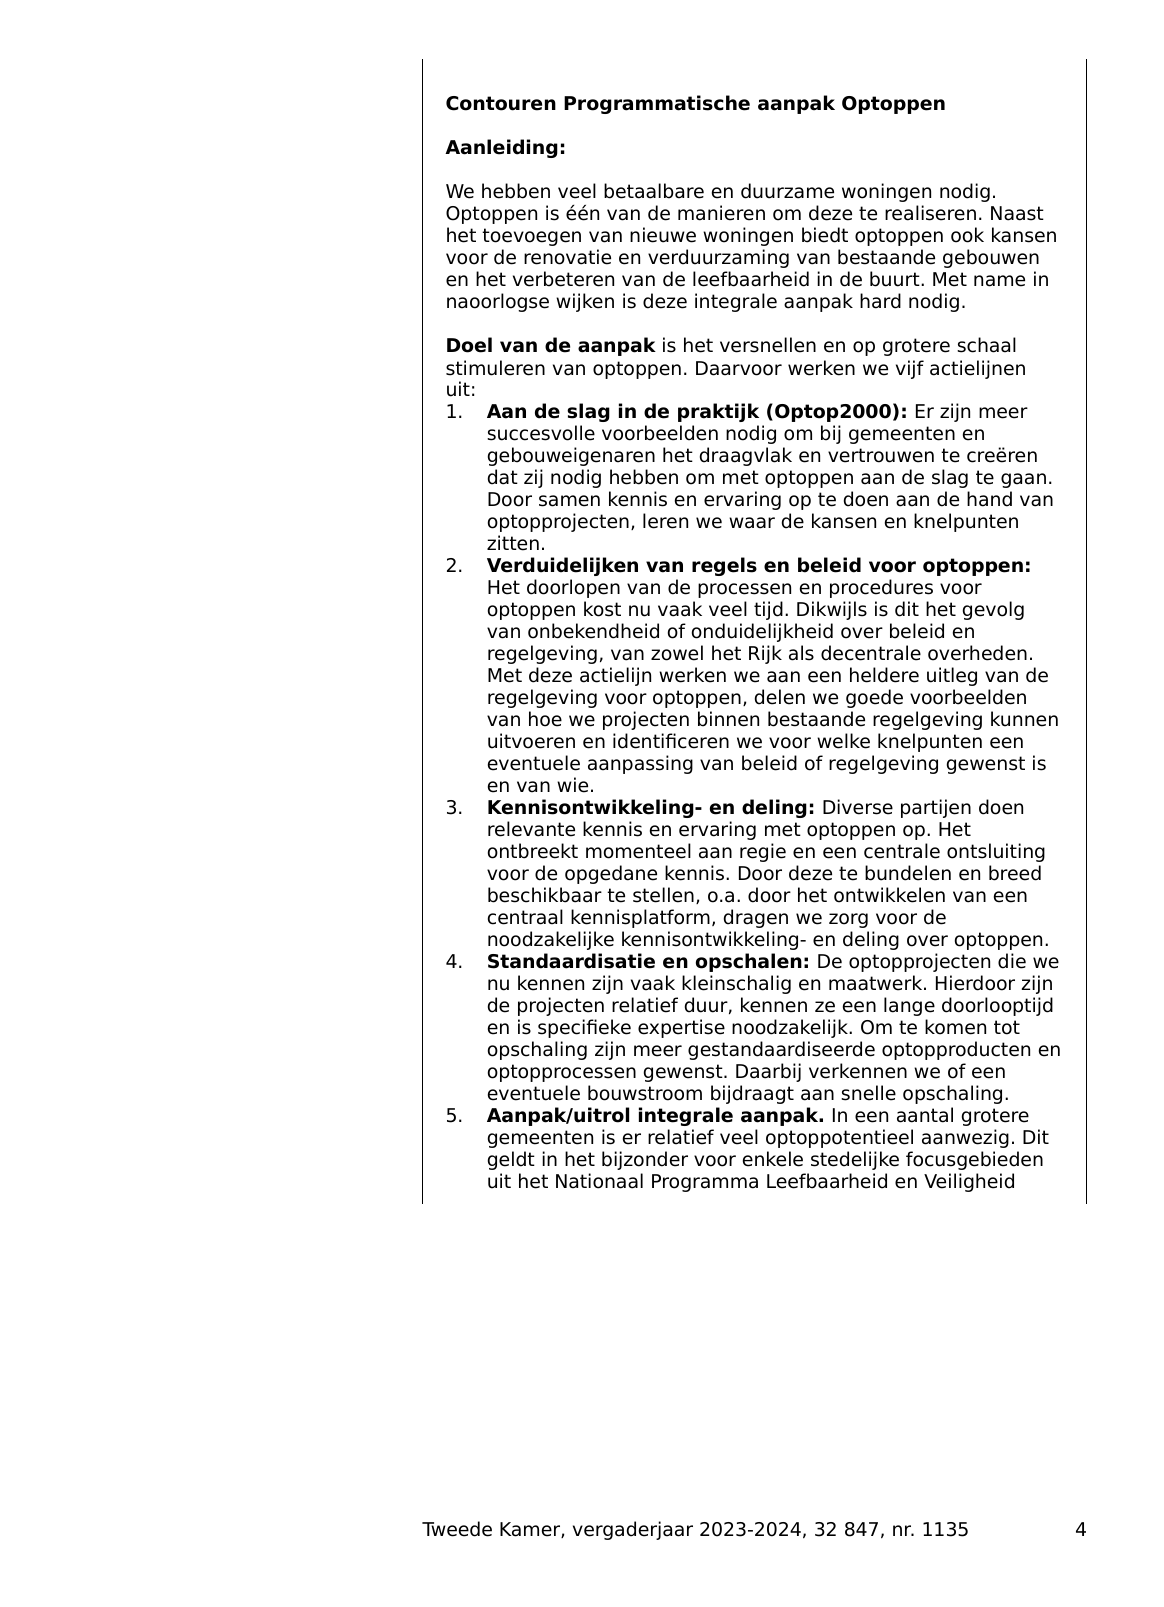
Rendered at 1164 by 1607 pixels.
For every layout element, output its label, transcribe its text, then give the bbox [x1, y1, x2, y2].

table_header Contouren Programmatische aanpak Optoppen Aanleiding: We hebben veel betaalbare en duurzame woningen nodig. Optoppen is één van de manieren om deze te realiseren. Naast het toevoegen van nieuwe woningen biedt optoppen ook kansen voor de renovatie en verduurzaming van bestaande gebouwen en het verbeteren van de leefbaarheid in de buurt. Met name in naoorlogse wijken is deze integrale aanpak hard nodig. Doel van de aanpak is het versnellen en op grotere schaal stimuleren van optoppen. Daarvoor werken we vijf actielijnen uit: 1. Aan de slag in de praktijk (Optop2000): Er zijn meer succesvolle voorbeelden nodig om bij gemeenten en gebouweigenaren het draagvlak en vertrouwen te creëren dat zij nodig hebben om met optoppen aan de slag te gaan. Door samen kennis en ervaring op te doen aan de hand van optopprojecten, leren we waar de kansen en knelpunten zitten. 2. Verduidelijken van regels en beleid voor optoppen: Het doorlopen van de processen en procedures voor optoppen kost nu vaak veel tijd. Dikwijls is dit het gevolg van onbekendheid of onduidelijkheid over beleid en regelgeving, van zowel het Rijk als decentrale overheden. Met deze actielijn werken we aan een heldere uitleg van de regelgeving voor optoppen, delen we goede voorbeelden van hoe we projecten binnen bestaande regelgeving kunnen uitvoeren en identificeren we voor welke knelpunten een eventuele aanpassing van beleid of regelgeving gewenst is en van wie. 3. Kennisontwikkeling- en deling: Diverse partijen doen relevante kennis en ervaring met optoppen op. Het ontbreekt momenteel aan regie en een centrale ontsluiting voor de opgedane kennis. Door deze te bundelen en breed beschikbaar te stellen, o.a. door het ontwikkelen van een centraal kennisplatform, dragen we zorg voor de noodzakelijke kennisontwikkeling- en deling over optoppen. 4. Standaardisatie en opschalen: De optopprojecten die we nu kennen zijn vaak kleinschalig en maatwerk. Hierdoor zijn de projecten relatief duur, kennen ze een lange doorlooptijd en is specifieke expertise noodzakelijk. Om te komen tot opschaling zijn meer gestandaardiseerde optopproducten en optopprocessen gewenst. Daarbij verkennen we of een eventuele bouwstroom bijdraagt aan snelle opschaling. 5. Aanpak/uitrol integrale aanpak. In een aantal grotere gemeenten is er relatief veel optoppotentieel aanwezig. Dit geldt in het bijzonder voor enkele stedelijke focusgebieden uit het Nationaal Programma Leefbaarheid en Veiligheid [423, 59, 1086, 1204]
